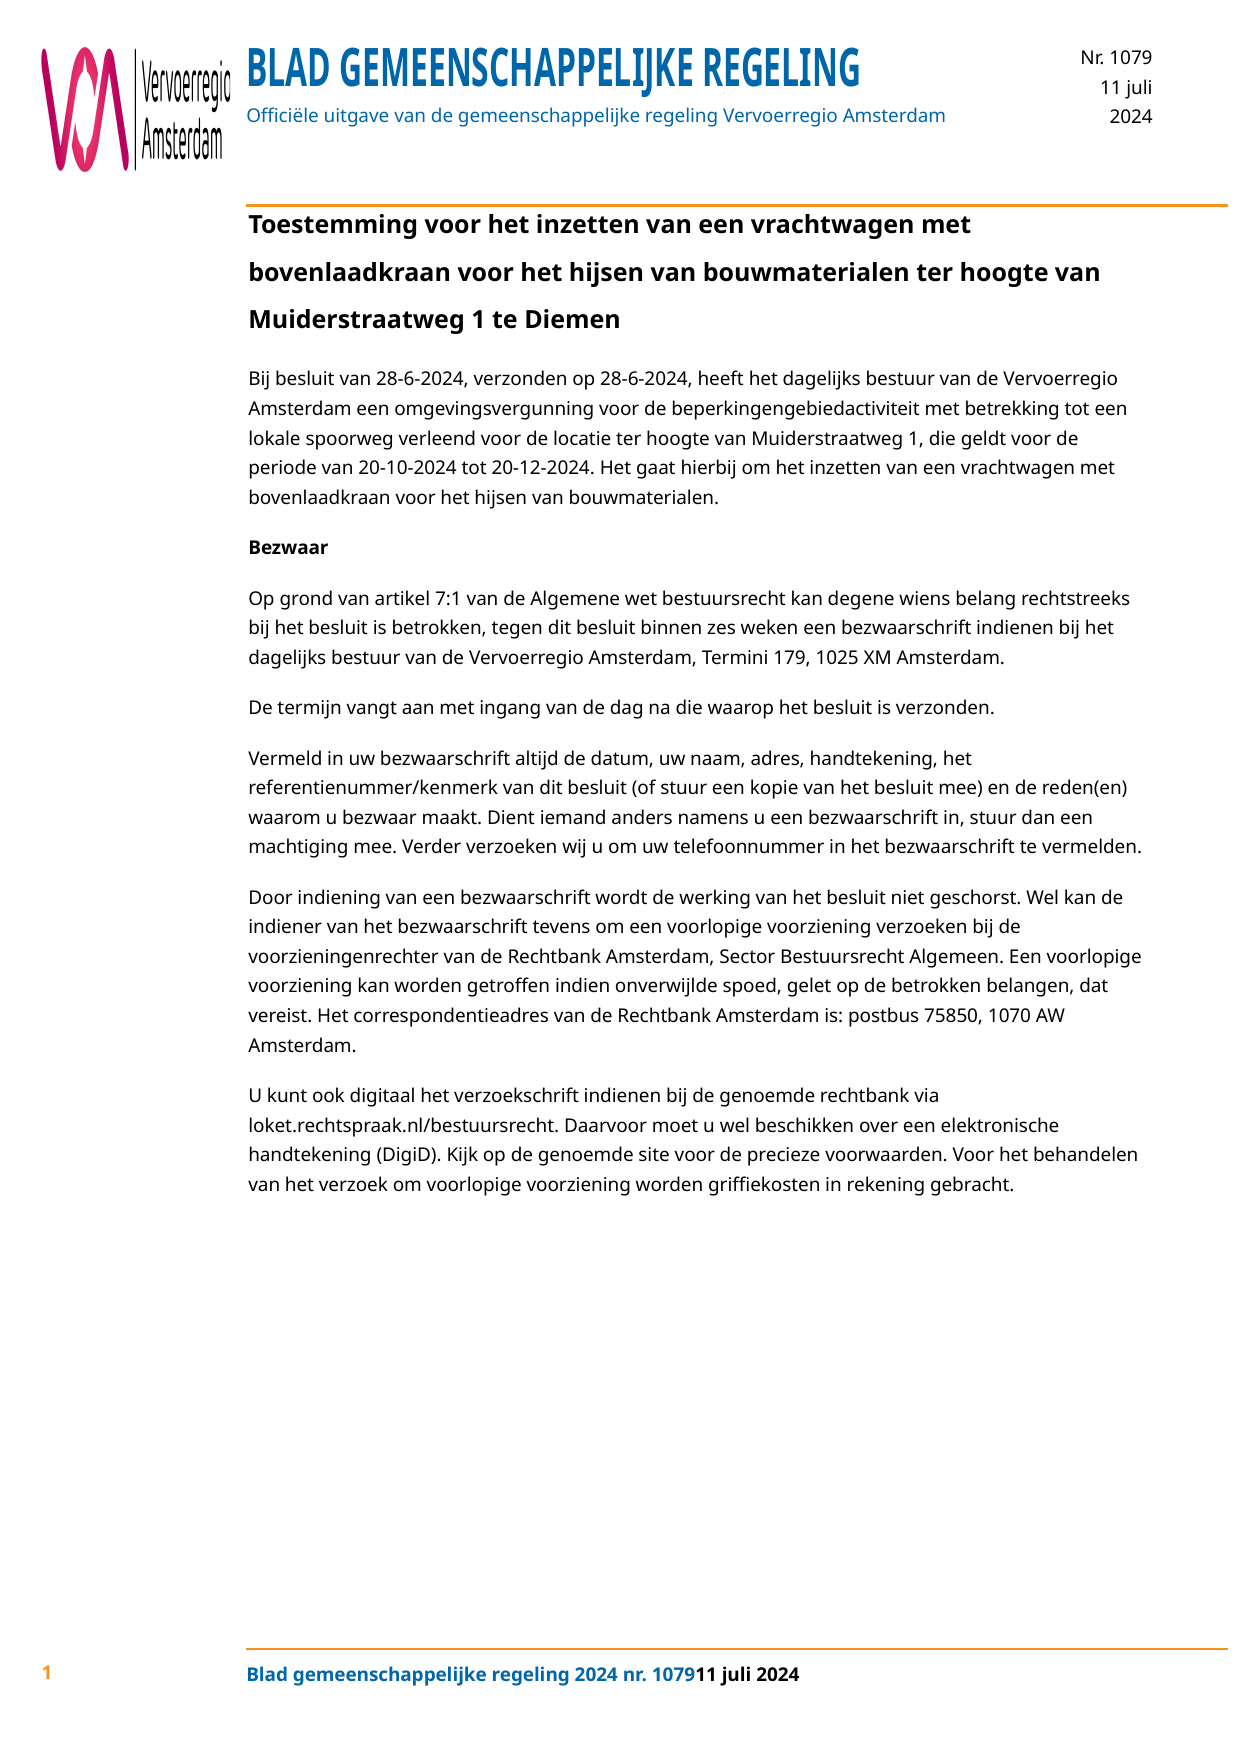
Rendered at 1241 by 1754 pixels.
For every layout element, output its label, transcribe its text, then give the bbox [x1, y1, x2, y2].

text Bij besluit van 28-6-2024, verzonden op 28-6-2024, heeft het dagelijks bestuur van de Vervoerregio Amsterdam een omgevingsvergunning voor de beperkingengebiedactiviteit met betrekking tot een lokale spoorweg verleend voor de locatie ter hoogte van Muiderstraatweg 1, die geldt voor de periode van 20-10-2024 tot 20-12-2024. Het gaat hierbij om het inzetten van een vrachtwagen met bovenlaadkraan voor het hijsen van bouwmaterialen. [248, 366, 1152, 509]
text De termijn vangt aan met ingang van de dag na die waarop het besluit is verzonden. [248, 694, 1152, 720]
text Op grond van artikel 7:1 van de Algemene wet bestuursrecht kan degene wiens belang rechtstreeks bij het besluit is betrokken, tegen dit besluit binnen zes weken een bezwaarschrift indienen bij het dagelijks bestuur van de Vervoerregio Amsterdam, Termini 179, 1025 XM Amsterdam. [248, 585, 1152, 669]
text Bezwaar [248, 534, 1152, 560]
text Door indiening van een bezwaarschrift wordt de werking van het besluit niet geschorst. Wel kan de indiener van het bezwaarschrift tevens om een voorlopige voorziening verzoeken bij de voorzieningenrechter van de Rechtbank Amsterdam, Sector Bestuursrecht Algemeen. Een voorlopige voorziening kan worden getroffen indien onverwijlde spoed, gelet op de betrokken belangen, dat vereist. Het correspondentieadres van de Rechtbank Amsterdam is: postbus 75850, 1070 AW Amsterdam. [248, 884, 1152, 1057]
picture [41, 47, 231, 172]
text Toestemming voor het inzetten van een vrachtwagen met bovenlaadkraan voor het hijsen van bouwmaterialen ter hoogte van Muiderstraatweg 1 te Diemen [248, 207, 1152, 336]
text U kunt ook digitaal het verzoekschrift indienen bij de genoemde rechtbank via loket.rechtspraak.nl/bestuursrecht. Daarvoor moet u wel beschikken over een elektronische handtekening (DigiD). Kijk op de genoemde site voor de precieze voorwaarden. Voor het behandelen van het verzoek om voorlopige voorziening worden griffiekosten in rekening gebracht. [248, 1082, 1152, 1197]
text Vermeld in uw bezwaarschrift altijd de datum, uw naam, adres, handtekening, het referentienummer/kenmerk van dit besluit (of stuur een kopie van het besluit mee) en de reden(en) waarom u bezwaar maakt. Dient iemand anders namens u een bezwaarschrift in, stuur dan een machtiging mee. Verder verzoeken wij u om uw telefoonnummer in het bezwaarschrift te vermelden. [248, 745, 1152, 859]
